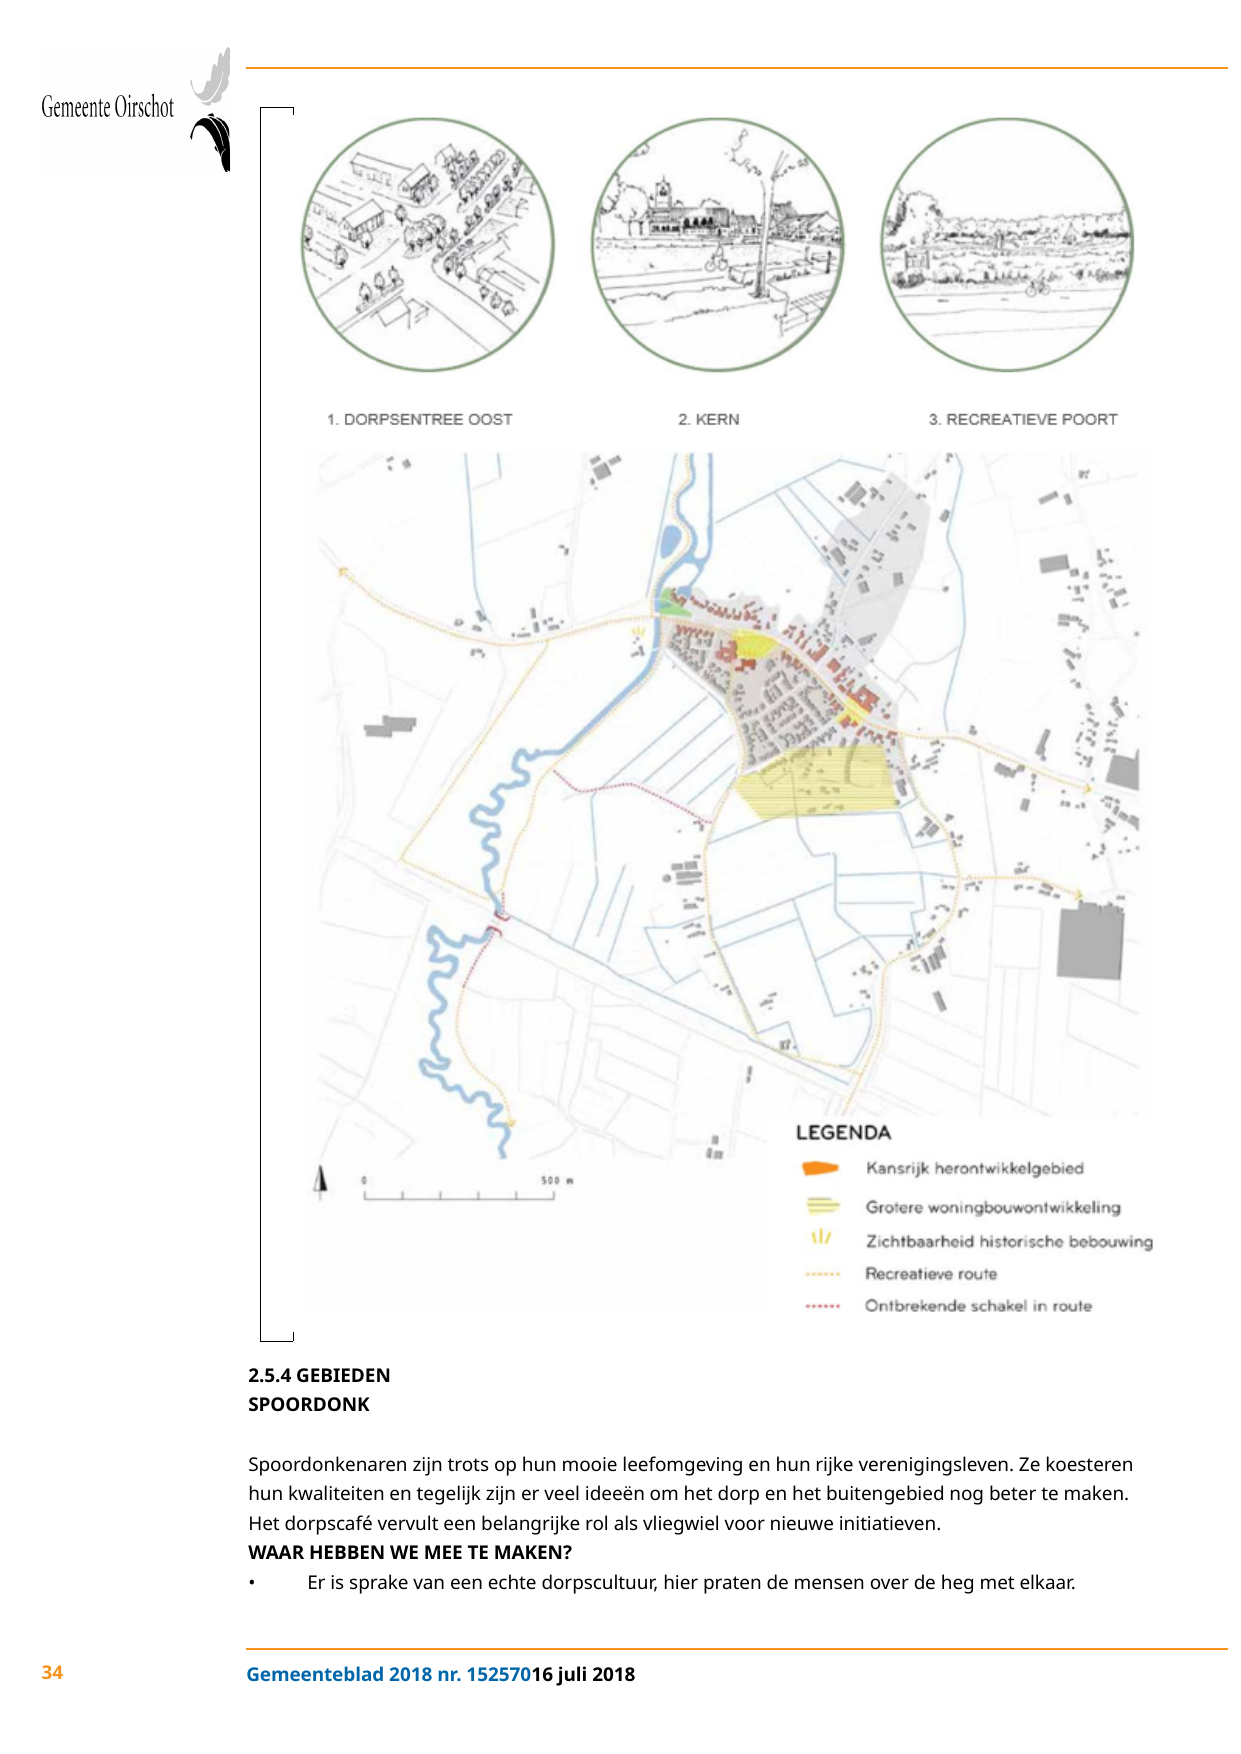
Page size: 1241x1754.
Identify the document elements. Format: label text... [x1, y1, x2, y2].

picture [268, 115, 1173, 1332]
list Er is sprake van een echte dorpscultuur, hier praten de mensen over de heg met elkaar. [248, 1569, 1152, 1595]
text SPOORDONK [248, 1392, 1152, 1417]
text 2.5.4 GEBIEDEN [248, 1362, 1152, 1388]
text WAAR HEBBEN WE MEE TE MAKEN? [248, 1539, 1152, 1565]
picture [41, 47, 231, 172]
text Spoordonkenaren zijn trots op hun mooie leefomgeving en hun rijke verenigingsleven. Ze koesteren hun kwaliteiten en tegelijk zijn er veel ideeën om het dorp en het buiten­gebied nog beter te maken. Het dorpscafé vervult een belangrijke rol als vliegwiel voor nieuwe initiatieven. [248, 1451, 1152, 1536]
